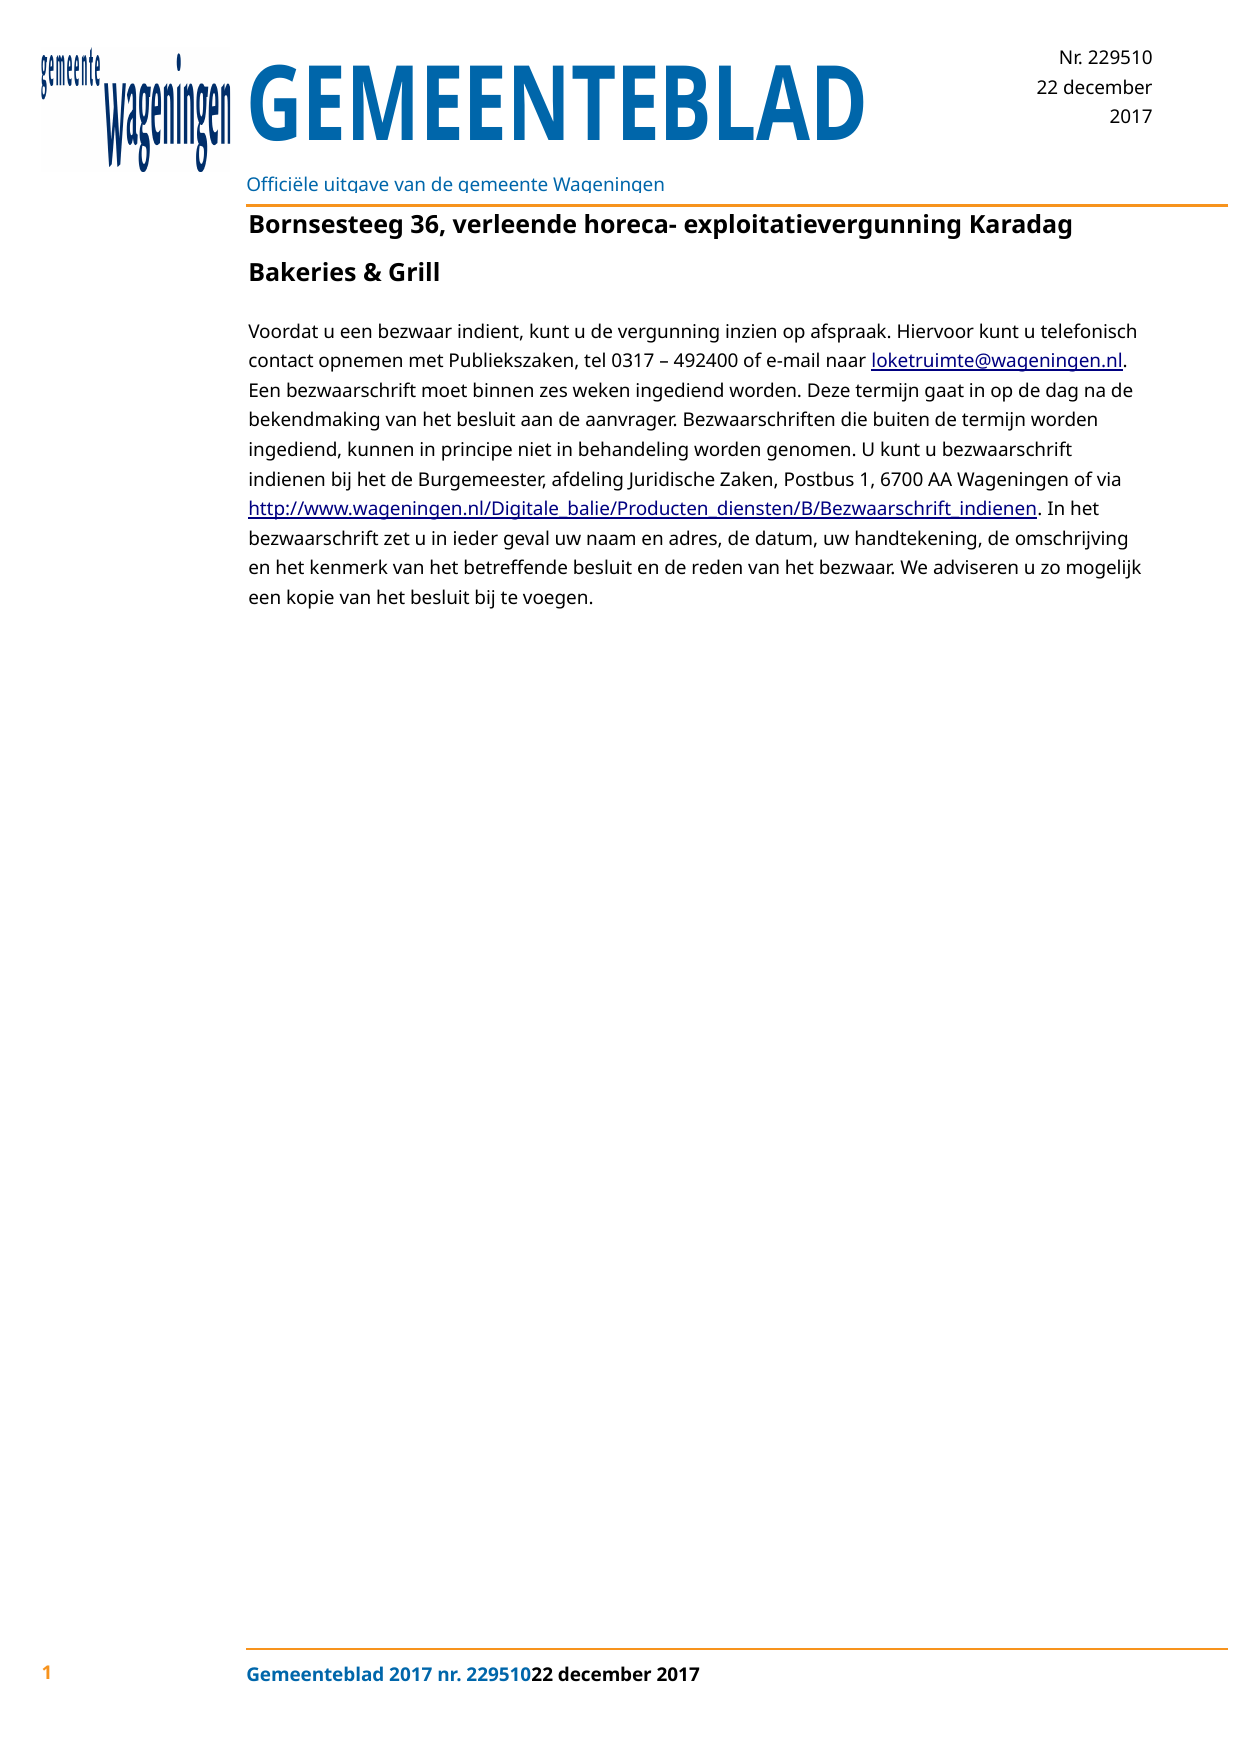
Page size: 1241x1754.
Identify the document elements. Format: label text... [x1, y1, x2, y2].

text Bornsesteeg 36, verleende horeca- exploitatievergunning Karadag Bakeries & Grill [248, 207, 1152, 288]
picture [41, 47, 231, 172]
text Voordat u een bezwaar indient, kunt u de vergunning inzien op afspraak. Hiervoor kunt u telefonisch contact opnemen met Publiekszaken, tel 0317 – 492400 of e-mail naar loketruimte@wageningen.nl. Een bezwaarschrift moet binnen zes weken ingediend worden. Deze termijn gaat in op de dag na de bekendmaking van het besluit aan de aanvrager. Bezwaarschriften die buiten de termijn worden ingediend, kunnen in principe niet in behandeling worden genomen. U kunt u bezwaarschrift indienen bij het de Burgemeester, afdeling Juridische Zaken, Postbus 1, 6700 AA Wageningen of via http://www.wageningen.nl/Digitale_balie/Producten_diensten/B/Bezwaarschrift_indienen. In het bezwaarschrift zet u in ieder geval uw naam en adres, de datum, uw handtekening, de omschrijving en het kenmerk van het betreffende besluit en de reden van het bezwaar. We adviseren u zo mogelijk een kopie van het besluit bij te voegen. [248, 318, 1152, 610]
